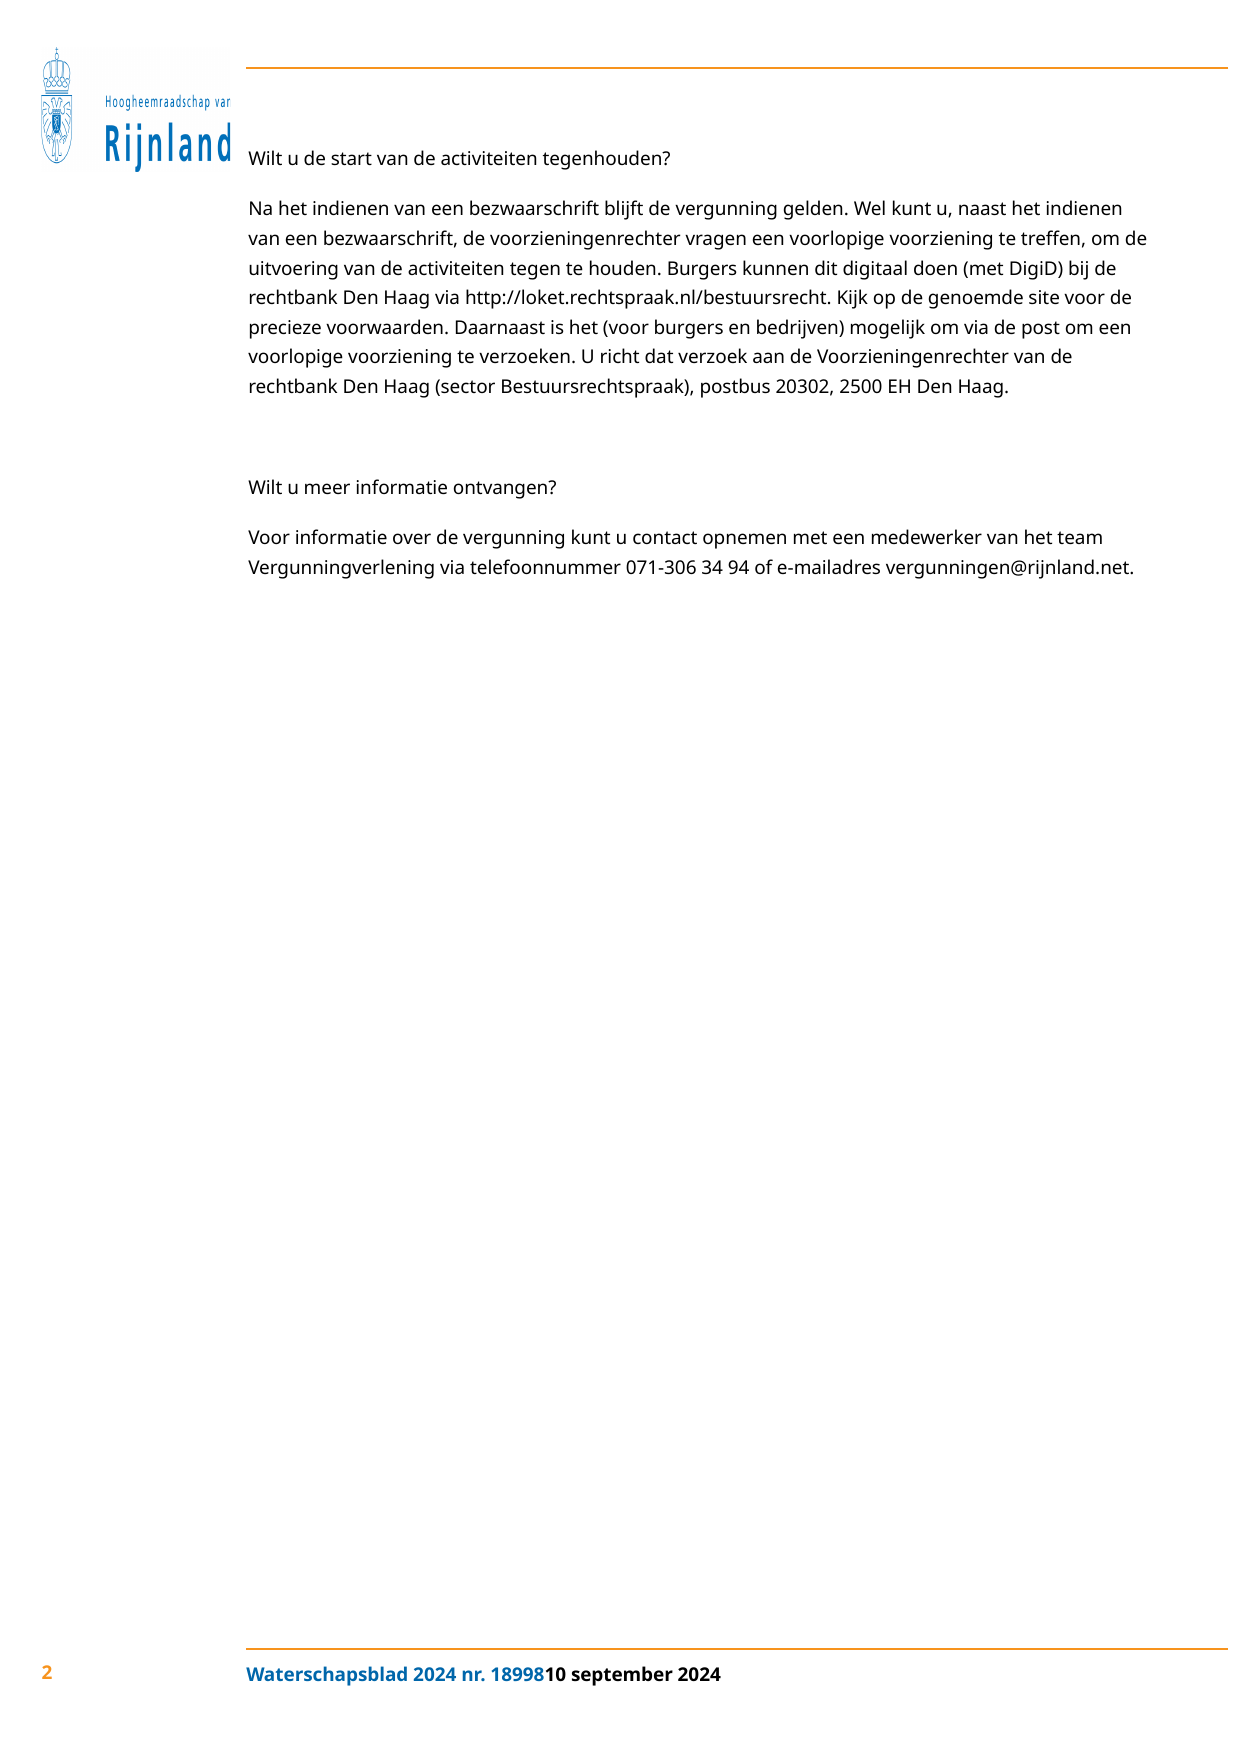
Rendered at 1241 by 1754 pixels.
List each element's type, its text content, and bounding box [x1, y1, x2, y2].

text Voor informatie over de vergunning kunt u contact opnemen met een medewerker van het team Vergunningverlening via telefoonnummer 071-306 34 94 of e-mailadres vergunningen@rijnland.net. [248, 524, 1152, 580]
text Na het indienen van een bezwaarschrift blijft de vergunning gelden. Wel kunt u, naast het indienen van een bezwaarschrift, de voorzieningenrechter vragen een voorlopige voorziening te treffen, om de uitvoering van de activiteiten tegen te houden. Burgers kunnen dit digitaal doen (met DigiD) bij de rechtbank Den Haag via http://loket.rechtspraak.nl/bestuursrecht. Kijk op de genoemde site voor de precieze voorwaarden. Daarnaast is het (voor burgers en bedrijven) mogelijk om via de post om een voorlopige voorziening te verzoeken. U richt dat verzoek aan de Voorzieningenrechter van de rechtbank Den Haag (sector Bestuursrechtspraak), postbus 20302, 2500 EH Den Haag. [248, 196, 1152, 399]
text Wilt u meer informatie ontvangen? [248, 474, 1152, 500]
picture [41, 47, 231, 172]
text Wilt u de start van de activiteiten tegenhouden? [248, 145, 1152, 171]
